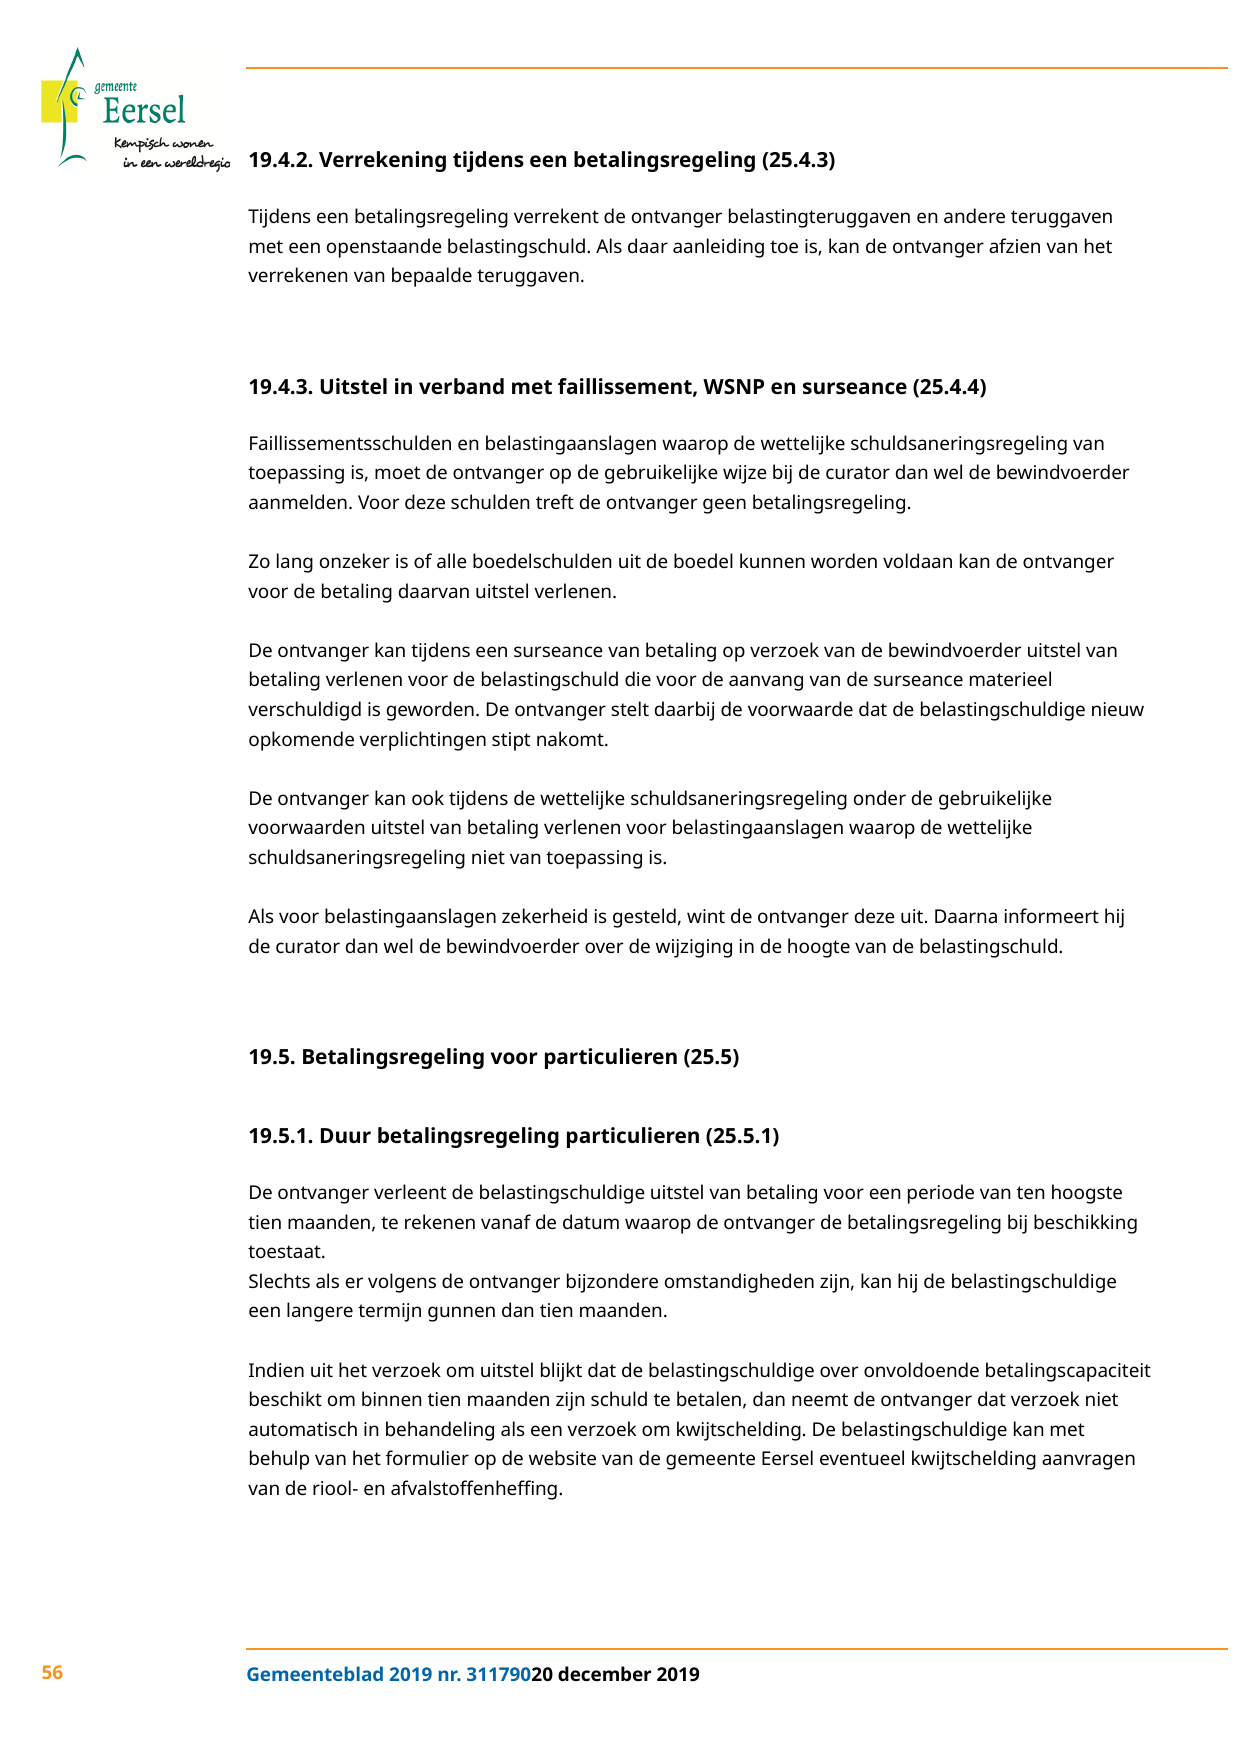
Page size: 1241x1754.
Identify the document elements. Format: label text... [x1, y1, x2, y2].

text Indien uit het verzoek om uitstel blijkt dat de belastingschuldige over onvoldoende betalingscapaciteit beschikt om binnen tien maanden zijn schuld te betalen, dan neemt de ontvanger dat verzoek niet automatisch in behandeling als een verzoek om kwijtschelding. De belastingschuldige kan met behulp van het formulier op de website van de gemeente Eersel eventueel kwijtschelding aanvragen van de riool- en afvalstoffenheffing. [248, 1357, 1152, 1501]
text 19.5. Betalingsregeling voor particulieren (25.5) [248, 1042, 1152, 1071]
text 19.4.3. Uitstel in verband met faillissement, WSNP en surseance (25.4.4) [248, 372, 1152, 400]
text Zo lang onzeker is of alle boedelschulden uit de boedel kunnen worden voldaan kan de ontvanger voor de betaling daarvan uitstel verlenen. [248, 548, 1152, 604]
text De ontvanger kan tijdens een surseance van betaling op verzoek van de bewindvoerder uitstel van betaling verlenen voor de belastingschuld die voor de aanvang van de surseance materieel verschuldigd is geworden. De ontvanger stelt daarbij de voorwaarde dat de belastingschuldige nieuw opkomende verplichtingen stipt nakomt. [248, 637, 1152, 752]
text De ontvanger verleent de belastingschuldige uitstel van betaling voor een periode van ten hoogste tien maanden, te rekenen vanaf de datum waarop de ontvanger de betalingsregeling bij beschikking toestaat. [248, 1179, 1152, 1264]
text 19.4.2. Verrekening tijdens een betalingsregeling (25.4.3) [248, 145, 1152, 174]
picture [41, 47, 231, 172]
text Faillissementsschulden en belastingaanslagen waarop de wettelijke schuldsaneringsregeling van toepassing is, moet de ontvanger op de gebruikelijke wijze bij de curator dan wel de bewindvoerder aanmelden. Voor deze schulden treft de ontvanger geen betalingsregeling. [248, 430, 1152, 515]
text 19.5.1. Duur betalingsregeling particulieren (25.5.1) [248, 1121, 1152, 1150]
text De ontvanger kan ook tijdens de wettelijke schuldsaneringsregeling onder de gebruikelijke voorwaarden uitstel van betaling verlenen voor belastingaanslagen waarop de wettelijke schuldsaneringsregeling niet van toepassing is. [248, 785, 1152, 870]
text Tijdens een betalingsregeling verrekent de ontvanger belastingteruggaven en andere teruggaven met een openstaande belastingschuld. Als daar aanleiding toe is, kan de ontvanger afzien van het verrekenen van bepaalde teruggaven. [248, 203, 1152, 288]
text Slechts als er volgens de ontvanger bijzondere omstandigheden zijn, kan hij de belastingschuldige een langere termijn gunnen dan tien maanden. [248, 1268, 1152, 1323]
text Als voor belastingaanslagen zekerheid is gesteld, wint de ontvanger deze uit. Daarna informeert hij de curator dan wel de bewindvoerder over de wijziging in de hoogte van de belastingschuld. [248, 903, 1152, 959]
